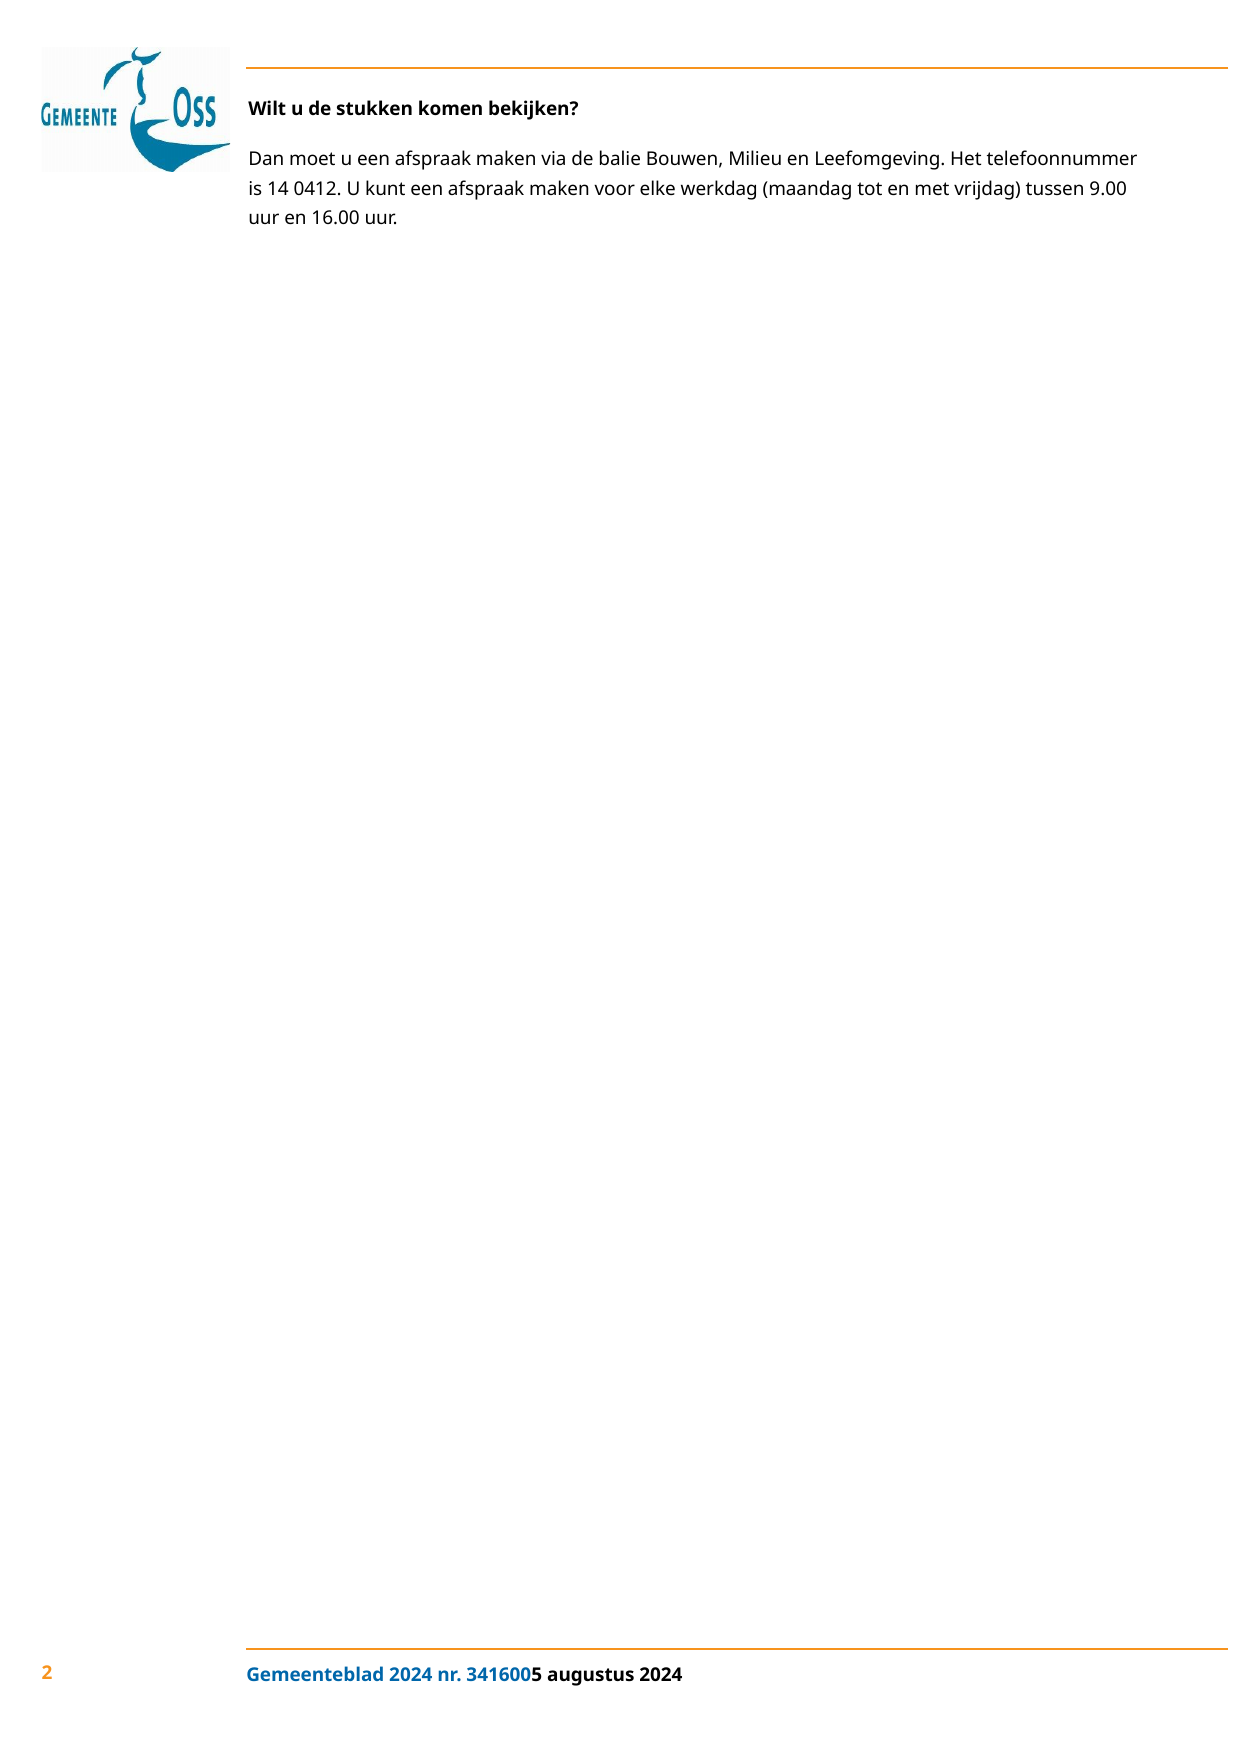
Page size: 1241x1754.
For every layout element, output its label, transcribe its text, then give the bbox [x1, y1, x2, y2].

picture [41, 47, 231, 172]
text Wilt u de stukken komen bekijken? [248, 95, 1152, 121]
text Dan moet u een afspraak maken via de balie Bouwen, Milieu en Leefomgeving. Het telefoonnummer is 14 0412. U kunt een afspraak maken voor elke werkdag (maandag tot en met vrijdag) tussen 9.00 uur en 16.00 uur. [248, 145, 1152, 230]
